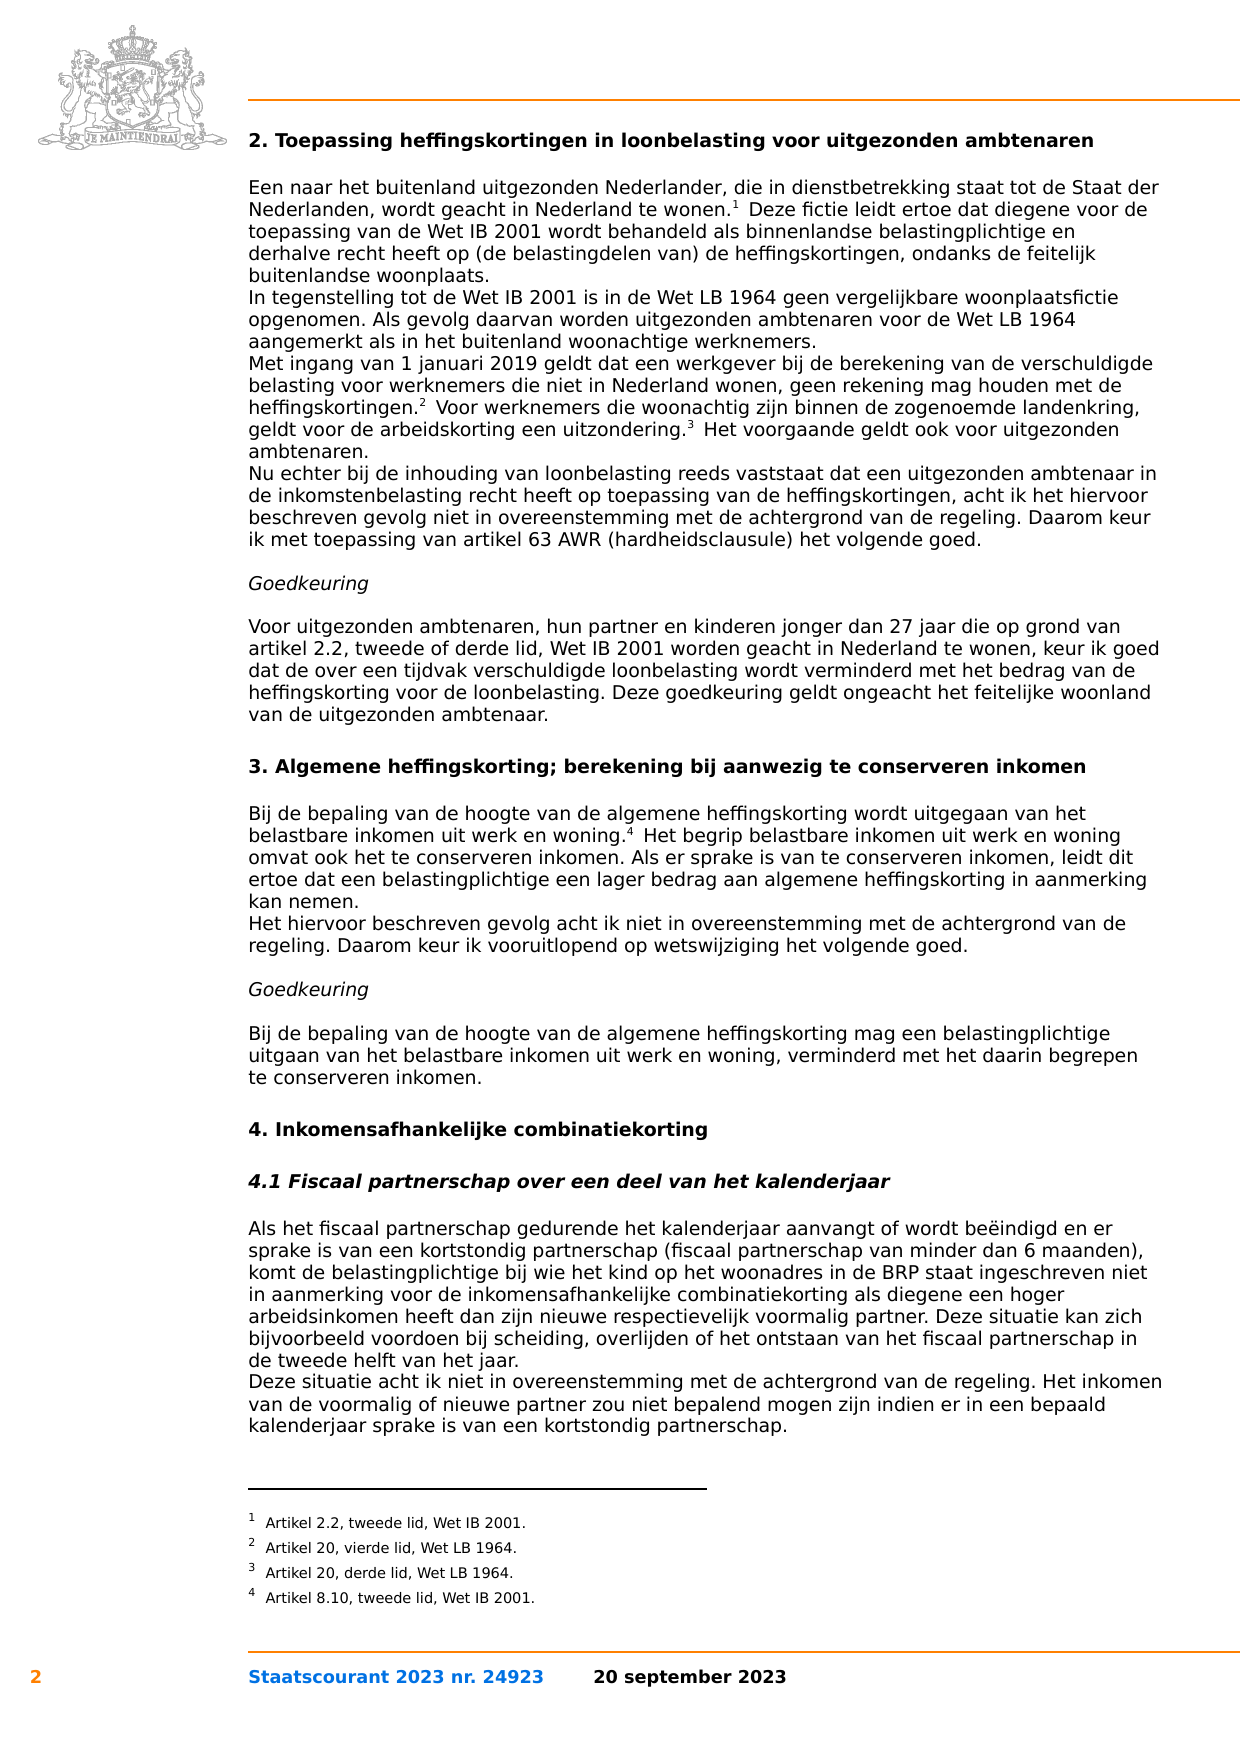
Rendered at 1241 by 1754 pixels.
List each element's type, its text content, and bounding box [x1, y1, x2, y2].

subtitle 4.1 Fiscaal partnerschap over een deel van het kalenderjaar [248, 1171, 1163, 1193]
text Artikel 2.2, tweede lid, Wet IB 2001. [248, 1511, 1163, 1533]
text Bij de bepaling van de hoogte van de algemene heffingskorting wordt uitgegaan van het belastbare inkomen uit werk en woning. Het begrip belastbare inkomen uit werk en woning omvat ook het te conserveren inkomen. Als er sprake is van te conserveren inkomen, leidt dit ertoe dat een belastingplichtige een lager bedrag aan algemene heffingskorting in aanmerking kan nemen. [248, 803, 1163, 913]
subtitle Goedkeuring [248, 979, 1163, 1001]
text Het hiervoor beschreven gevolg acht ik niet in overeenstemming met de achtergrond van de regeling. Daarom keur ik vooruitlopend op wetswijziging het volgende goed. [248, 913, 1163, 957]
text Artikel 8.10, tweede lid, Wet IB 2001. [248, 1586, 1163, 1608]
text Nu echter bij de inhouding van loonbelasting reeds vaststaat dat een uitgezonden ambtenaar in de inkomstenbelasting recht heeft op toepassing van de heffingskortingen, acht ik het hiervoor beschreven gevolg niet in overeenstemming met de achtergrond van de regeling. Daarom keur ik met toepassing van artikel 63 AWR (hardheidsclausule) het volgende goed. [248, 463, 1163, 551]
text Als het fiscaal partnerschap gedurende het kalenderjaar aanvangt of wordt beëindigd en er sprake is van een kortstondig partnerschap (fiscaal partnerschap van minder dan 6 maanden), komt de belastingplichtige bij wie het kind op het woonadres in de BRP staat ingeschreven niet in aanmerking voor de inkomensafhankelijke combinatiekorting als diegene een hoger arbeidsinkomen heeft dan zijn nieuwe respectievelijk voormalig partner. Deze situatie kan zich bijvoorbeeld voordoen bij scheiding, overlijden of het ontstaan van het fiscaal partnerschap in de tweede helft van het jaar. [248, 1218, 1163, 1371]
text Artikel 20, vierde lid, Wet LB 1964. [248, 1536, 1163, 1558]
text Met ingang van 1 januari 2019 geldt dat een werkgever bij de berekening van de verschuldigde belasting voor werknemers die niet in Nederland wonen, geen rekening mag houden met de heffingskortingen. Voor werknemers die woonachtig zijn binnen de zogenoemde landenkring, geldt voor de arbeidskorting een uitzondering. Het voorgaande geldt ook voor uitgezonden ambtenaren. [248, 353, 1163, 463]
text Bij de bepaling van de hoogte van de algemene heffingskorting mag een belastingplichtige uitgaan van het belastbare inkomen uit werk en woning, verminderd met het daarin begrepen te conserveren inkomen. [248, 1023, 1163, 1089]
text Een naar het buitenland uitgezonden Nederlander, die in dienstbetrekking staat tot de Staat der Nederlanden, wordt geacht in Nederland te wonen. Deze fictie leidt ertoe dat diegene voor de toepassing van de Wet IB 2001 wordt behandeld als binnenlandse belastingplichtige en derhalve recht heeft op (de belastingdelen van) de heffingskortingen, ondanks de feitelijk buitenlandse woonplaats. [248, 177, 1163, 287]
text Deze situatie acht ik niet in overeenstemming met de achtergrond van de regeling. Het inkomen van de voormalig of nieuwe partner zou niet bepalend mogen zijn indien er in een bepaald kalenderjaar sprake is van een kortstondig partnerschap. [248, 1371, 1163, 1437]
subtitle 2. Toepassing heffingskortingen in loonbelasting voor uitgezonden ambtenaren [248, 130, 1163, 152]
subtitle 4. Inkomensafhankelijke combinatiekorting [248, 1119, 1163, 1141]
picture [38, 25, 227, 150]
text Voor uitgezonden ambtenaren, hun partner en kinderen jonger dan 27 jaar die op grond van artikel 2.2, tweede of derde lid, Wet IB 2001 worden geacht in Nederland te wonen, keur ik goed dat de over een tijdvak verschuldigde loonbelasting wordt verminderd met het bedrag van de heffingskorting voor de loonbelasting. Deze goedkeuring geldt ongeacht het feitelijke woonland van de uitgezonden ambtenaar. [248, 616, 1163, 726]
text In tegenstelling tot de Wet IB 2001 is in de Wet LB 1964 geen vergelijkbare woonplaatsfictie opgenomen. Als gevolg daarvan worden uitgezonden ambtenaren voor de Wet LB 1964 aangemerkt als in het buitenland woonachtige werknemers. [248, 287, 1163, 353]
text Artikel 20, derde lid, Wet LB 1964. [248, 1561, 1163, 1583]
subtitle 3. Algemene heffingskorting; berekening bij aanwezig te conserveren inkomen [248, 756, 1163, 778]
subtitle Goedkeuring [248, 572, 1163, 594]
